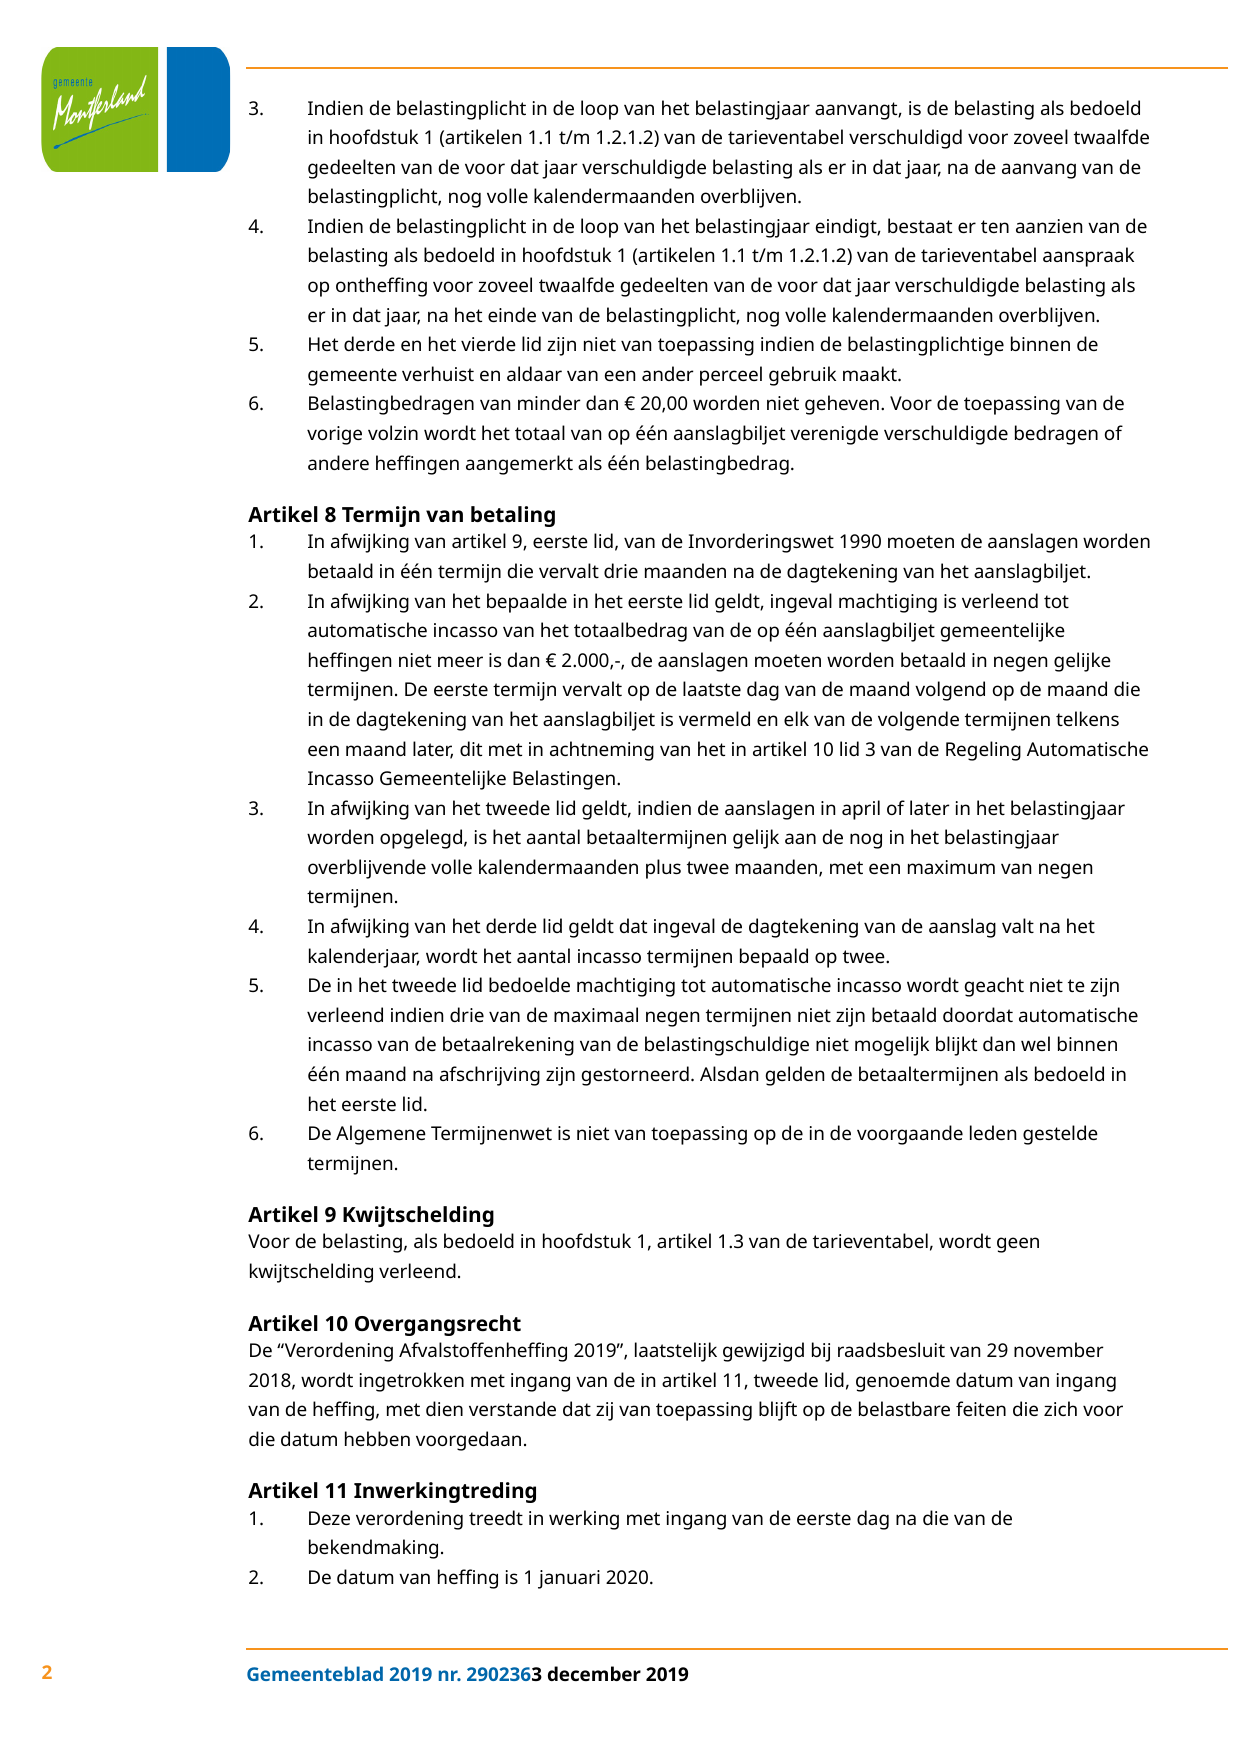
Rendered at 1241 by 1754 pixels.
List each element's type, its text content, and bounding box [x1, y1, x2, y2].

text Artikel 9 Kwijtschelding [248, 1200, 1152, 1229]
text Artikel 10 Overgangsrecht [248, 1309, 1152, 1337]
list De in het tweede lid bedoelde machtiging tot automatische incasso wordt geacht niet te zijn verleend indien drie van de maximaal negen termijnen niet zijn betaald doordat automatische incasso van de betaalrekening van de belastingschuldige niet mogelijk blijkt dan wel binnen één maand na afschrijving zijn gestorneerd. Alsdan gelden de betaaltermijnen als bedoeld in het eerste lid. [248, 972, 1152, 1116]
list In afwijking van het derde lid geldt dat ingeval de dagtekening van de aanslag valt na het kalenderjaar, wordt het aantal incasso termijnen bepaald op twee. [248, 913, 1152, 968]
list In afwijking van artikel 9, eerste lid, van de Invorderingswet 1990 moeten de aanslagen worden betaald in één termijn die vervalt drie maanden na de dagtekening van het aanslagbiljet. [248, 529, 1152, 584]
text Artikel 8 Termijn van betaling [248, 500, 1152, 529]
list Belastingbedragen van minder dan € 20,00 worden niet geheven. Voor de toepassing van de vorige volzin wordt het totaal van op één aanslagbiljet verenigde verschuldigde bedragen of andere heffingen aangemerkt als één belastingbedrag. [248, 391, 1152, 476]
list In afwijking van het bepaalde in het eerste lid geldt, ingeval machtiging is verleend tot automatische incasso van het totaalbedrag van de op één aanslagbiljet gemeentelijke heffingen niet meer is dan € 2.000,-, de aanslagen moeten worden betaald in negen gelijke termijnen. De eerste termijn vervalt op de laatste dag van de maand volgend op de maand die in de dagtekening van het aanslagbiljet is vermeld en elk van de volgende termijnen telkens een maand later, dit met in achtneming van het in artikel 10 lid 3 van de Regeling Automatische Incasso Gemeentelijke Belastingen. [248, 588, 1152, 791]
picture [41, 47, 231, 172]
list De datum van heffing is 1 januari 2020. [248, 1564, 1152, 1590]
text Artikel 11 Inwerkingtreding [248, 1476, 1152, 1505]
list Deze verordening treedt in werking met ingang van de eerste dag na die van de bekendmaking. [248, 1505, 1152, 1560]
list De Algemene Termijnenwet is niet van toepassing op de in de voorgaande leden gestelde termijnen. [248, 1120, 1152, 1176]
list In afwijking van het tweede lid geldt, indien de aanslagen in april of later in het belastingjaar worden opgelegd, is het aantal betaaltermijnen gelijk aan de nog in het belastingjaar overblijvende volle kalendermaanden plus twee maanden, met een maximum van negen termijnen. [248, 795, 1152, 909]
list Indien de belastingplicht in de loop van het belastingjaar eindigt, bestaat er ten aanzien van de belasting als bedoeld in hoofdstuk 1 (artikelen 1.1 t/m 1.2.1.2) van de tarieventabel aanspraak op ontheffing voor zoveel twaalfde gedeelten van de voor dat jaar verschuldigde belasting als er in dat jaar, na het einde van de belastingplicht, nog volle kalendermaanden overblijven. [248, 213, 1152, 328]
text De “Verordening Afvalstoffenheffing 2019”, laatstelijk gewijzigd bij raadsbesluit van 29 november 2018, wordt ingetrokken met ingang van de in artikel 11, tweede lid, genoemde datum van ingang van de heffing, met dien verstande dat zij van toepassing blijft op de belastbare feiten die zich voor die datum hebben voorgedaan. [248, 1337, 1152, 1452]
list Het derde en het vierde lid zijn niet van toepassing indien de belastingplichtige binnen de gemeente verhuist en aldaar van een ander perceel gebruik maakt. [248, 331, 1152, 387]
list Indien de belastingplicht in de loop van het belastingjaar aanvangt, is de belasting als bedoeld in hoofdstuk 1 (artikelen 1.1 t/m 1.2.1.2) van de tarieventabel verschuldigd voor zoveel twaalfde gedeelten van de voor dat jaar verschuldigde belasting als er in dat jaar, na de aanvang van de belastingplicht, nog volle kalendermaanden overblijven. [248, 95, 1152, 209]
text Voor de belasting, als bedoeld in hoofdstuk 1, artikel 1.3 van de tarieventabel, wordt geen kwijtschelding verleend. [248, 1229, 1152, 1284]
